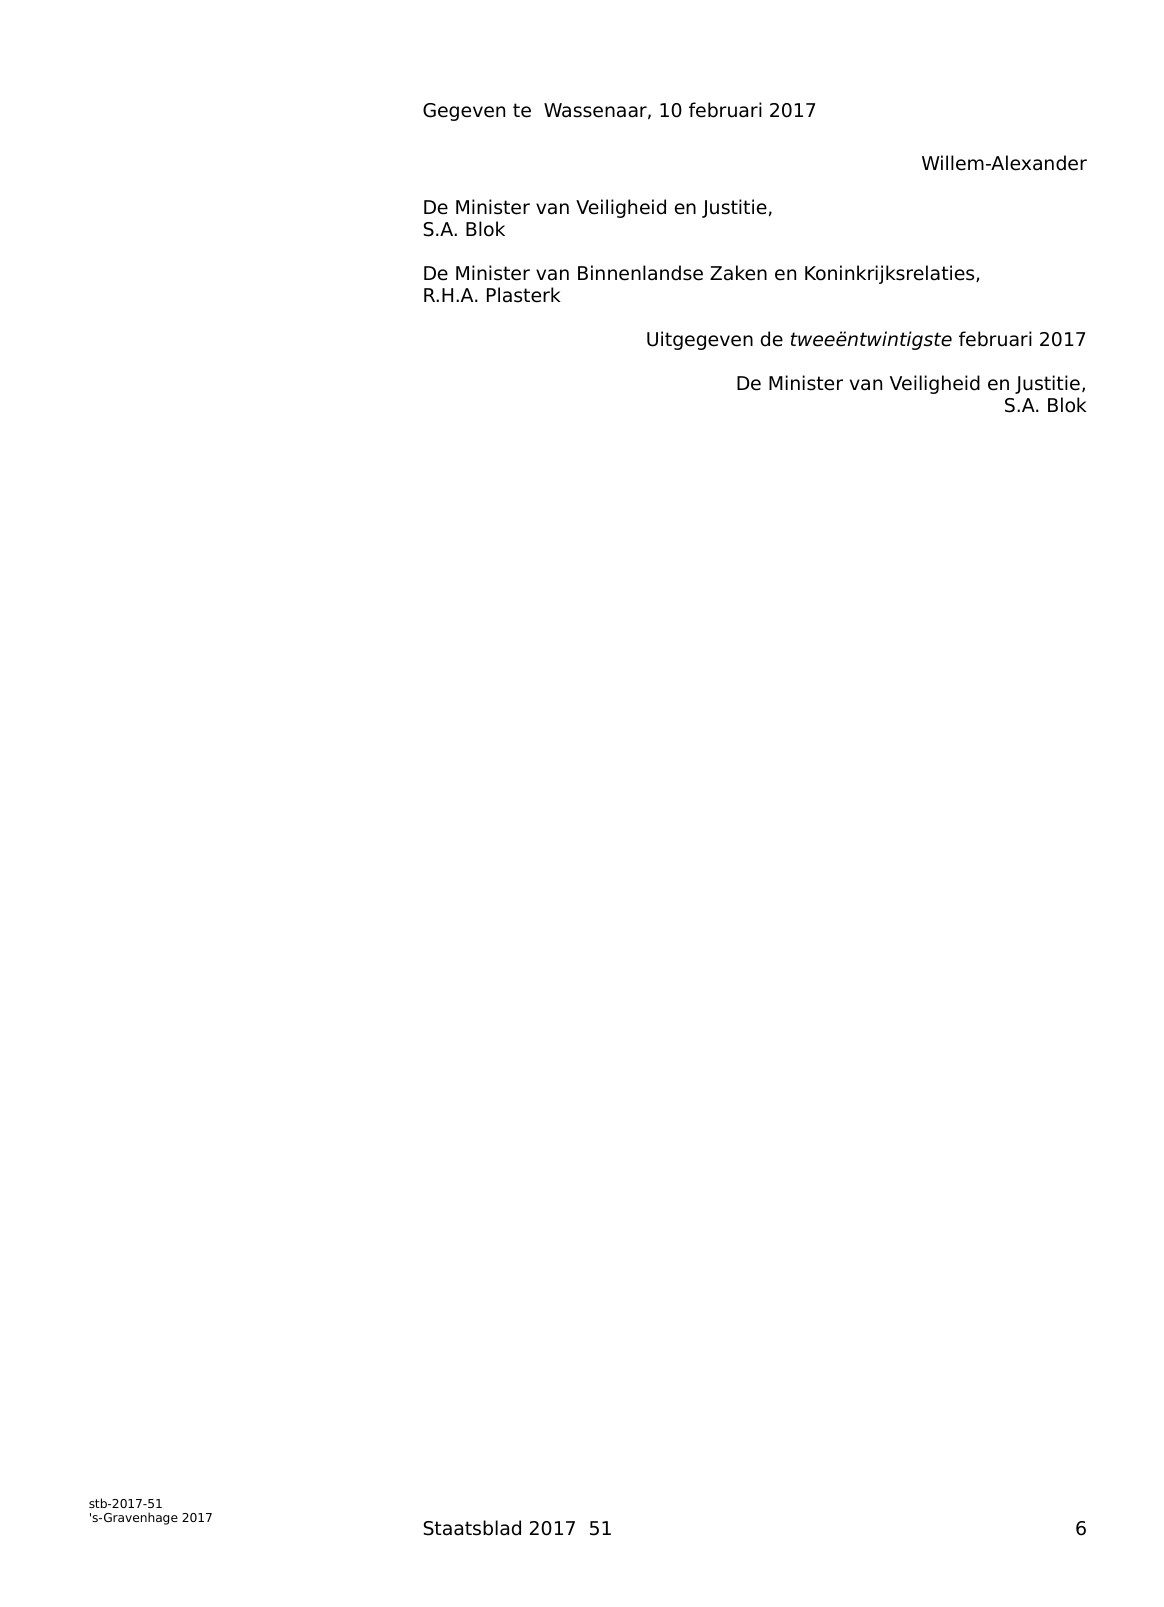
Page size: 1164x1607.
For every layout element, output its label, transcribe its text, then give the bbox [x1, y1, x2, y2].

text stb-2017-51 [88, 1497, 323, 1511]
text De Minister van Veiligheid en Justitie, S.A. Blok [422, 373, 1087, 417]
text 's-Gravenhage 2017 [88, 1511, 323, 1525]
text Gegeven te Wassenaar, 10 februari 2017 [422, 100, 1087, 122]
text De Minister van Veiligheid en Justitie, S.A. Blok [422, 197, 1087, 241]
text Uitgegeven de tweeëntwintigste februari 2017 [422, 329, 1087, 351]
text De Minister van Binnenlandse Zaken en Koninkrijksrelaties, R.H.A. Plasterk [422, 263, 1087, 307]
text Willem-Alexander [422, 152, 1087, 174]
